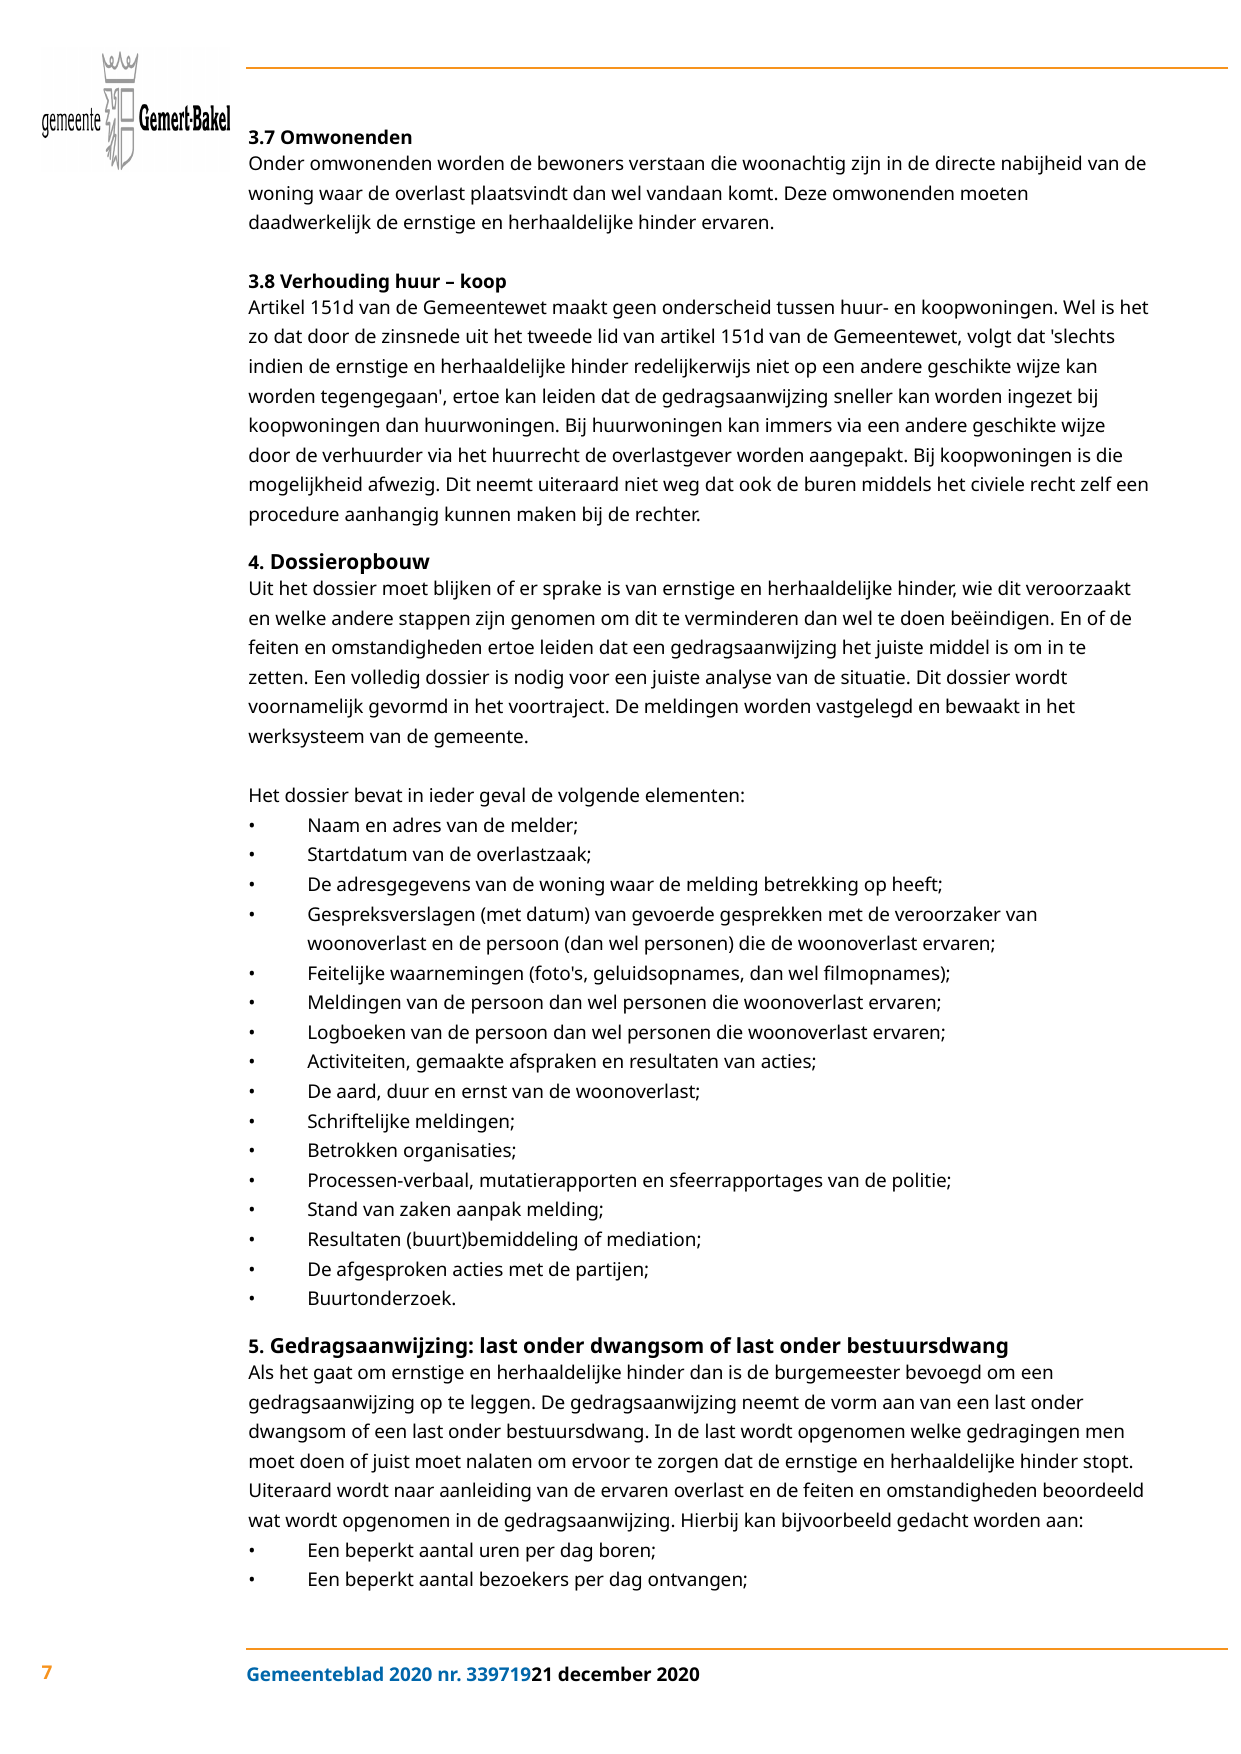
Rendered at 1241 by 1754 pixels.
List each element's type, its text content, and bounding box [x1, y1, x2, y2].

text Onder omwonenden worden de bewoners verstaan die woonachtig zijn in de directe nabijheid van de woning waar de overlast plaatsvindt dan wel vandaan komt. Deze omwonenden moeten daadwerkelijk de ernstige en herhaaldelijke hinder ervaren. [248, 150, 1152, 235]
text 3.8 Verhouding huur – koop [248, 268, 1152, 294]
text Als het gaat om ernstige en herhaaldelijke hinder dan is de burgemeester bevoegd om een gedragsaanwijzing op te leggen. De gedragsaanwijzing neemt de vorm aan van een last onder dwangsom of een last onder bestuursdwang. In de last wordt opgenomen welke gedragingen men [248, 1359, 1152, 1444]
text 5. Gedragsaanwijzing: last onder dwangsom of last onder bestuursdwang [248, 1331, 1152, 1359]
list Meldingen van de persoon dan wel personen die woonoverlast ervaren; [248, 989, 1152, 1015]
text 3.7 Omwonenden [248, 124, 1152, 150]
text Het dossier bevat in ieder geval de volgende elementen: [248, 782, 1152, 808]
list Resultaten (buurt)bemiddeling of mediation; [248, 1226, 1152, 1252]
list De aard, duur en ernst van de woonoverlast; [248, 1078, 1152, 1104]
list Een beperkt aantal bezoekers per dag ontvangen; [248, 1566, 1152, 1592]
list Gespreksverslagen (met datum) van gevoerde gesprekken met de veroorzaker van woonoverlast en de persoon (dan wel personen) die de woonoverlast ervaren; [248, 901, 1152, 956]
list Activiteiten, gemaakte afspraken en resultaten van acties; [248, 1049, 1152, 1074]
picture [41, 47, 231, 172]
list De adresgegevens van de woning waar de melding betrekking op heeft; [248, 871, 1152, 897]
text 4. Dossieropbouw [248, 547, 1152, 575]
list Feitelijke waarnemingen (foto's, geluidsopnames, dan wel filmopnames); [248, 960, 1152, 986]
list Naam en adres van de melder; [248, 812, 1152, 838]
list Een beperkt aantal uren per dag boren; [248, 1537, 1152, 1563]
list Buurtonderzoek. [248, 1285, 1152, 1311]
list Betrokken organisaties; [248, 1137, 1152, 1163]
text Uit het dossier moet blijken of er sprake is van ernstige en herhaaldelijke hinder, wie dit veroorzaakt en welke andere stappen zijn genomen om dit te verminderen dan wel te doen beëindigen. En of de feiten en omstandigheden ertoe leiden dat een gedragsaanwijzing het juiste middel is om in te zetten. Een volledig dossier is nodig voor een juiste analyse van de situatie. Dit dossier wordt voornamelijk gevormd in het voortraject. De meldingen worden vastgelegd en bewaakt in het werksysteem van de gemeente. [248, 575, 1152, 749]
list Startdatum van de overlastzaak; [248, 842, 1152, 867]
list Logboeken van de persoon dan wel personen die woonoverlast ervaren; [248, 1019, 1152, 1045]
list De afgesproken acties met de partijen; [248, 1256, 1152, 1281]
text moet doen of juist moet nalaten om ervoor te zorgen dat de ernstige en herhaaldelijke hinder stopt. Uiteraard wordt naar aanleiding van de ervaren overlast en de feiten en omstandigheden beoordeeld wat wordt opgenomen in de gedragsaanwijzing. Hierbij kan bijvoorbeeld gedacht worden aan: [248, 1448, 1152, 1533]
list Processen-verbaal, mutatierapporten en sfeerrapportages van de politie; [248, 1167, 1152, 1193]
list Stand van zaken aanpak melding; [248, 1197, 1152, 1222]
list Schriftelijke meldingen; [248, 1108, 1152, 1133]
text Artikel 151d van de Gemeentewet maakt geen onderscheid tussen huur- en koopwoningen. Wel is het zo dat door de zinsnede uit het tweede lid van artikel 151d van de Gemeentewet, volgt dat 'slechts indien de ernstige en herhaaldelijke hinder redelijkerwijs niet op een andere geschikte wijze kan worden tegengegaan', ertoe kan leiden dat de gedragsaanwijzing sneller kan worden ingezet bij koopwoningen dan huurwoningen. Bij huurwoningen kan immers via een andere geschikte wijze door de verhuurder via het huurrecht de overlastgever worden aangepakt. Bij koopwoningen is die mogelijkheid afwezig. Dit neemt uiteraard niet weg dat ook de buren middels het civiele recht zelf een procedure aanhangig kunnen maken bij de rechter. [248, 294, 1152, 527]
